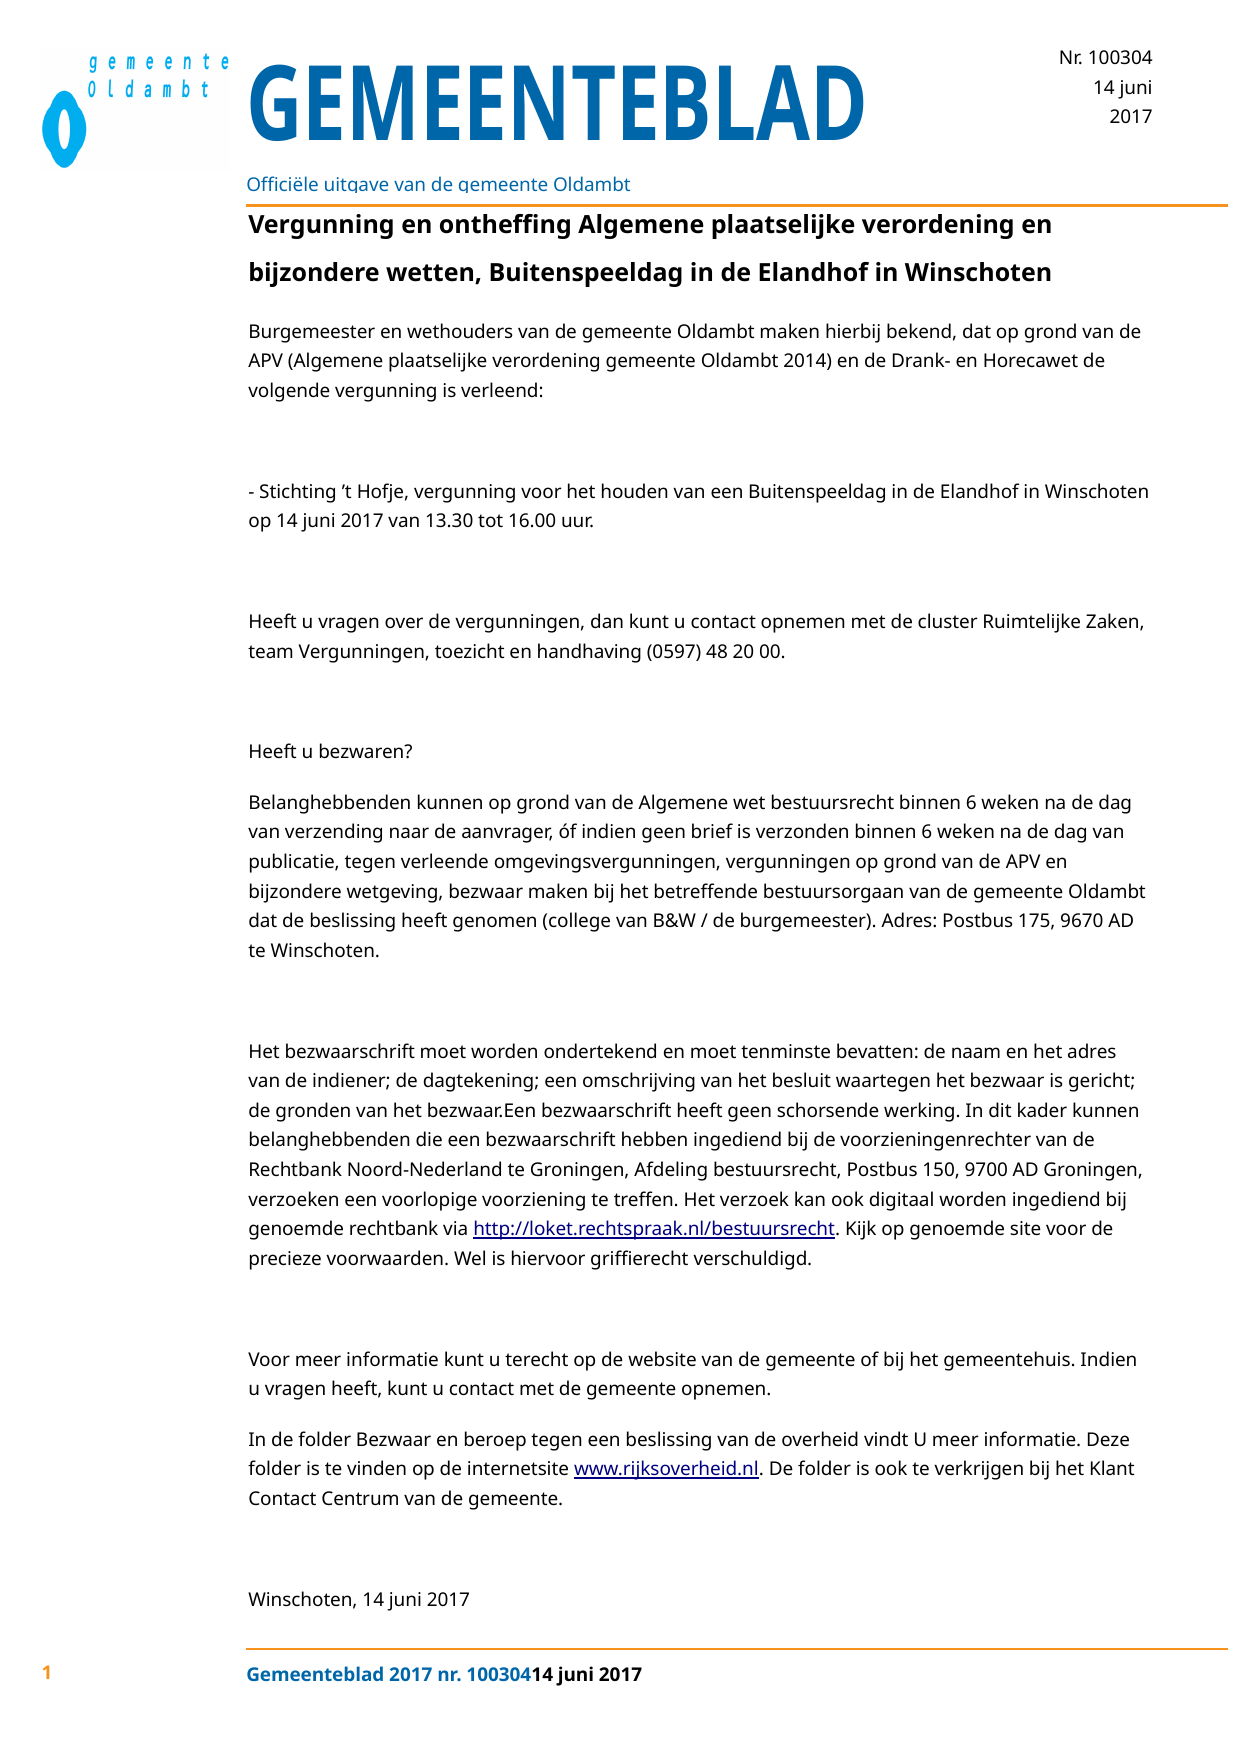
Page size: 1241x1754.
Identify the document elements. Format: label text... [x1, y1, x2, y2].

picture [41, 47, 231, 172]
text Winschoten, 14 juni 2017 [248, 1586, 1152, 1612]
text Heeft u vragen over de vergunningen, dan kunt u contact opnemen met de cluster Ruimtelijke Zaken, team Vergunningen, toezicht en handhaving (0597) 48 20 00. [248, 608, 1152, 664]
text Heeft u bezwaren? [248, 739, 1152, 764]
text Vergunning en ontheffing Algemene plaatselijke verordening en bijzondere wetten, Buitenspeeldag in de Elandhof in Winschoten [248, 207, 1152, 288]
text Burgemeester en wethouders van de gemeente Oldambt maken hierbij bekend, dat op grond van de APV (Algemene plaatselijke verordening gemeente Oldambt 2014) en de Drank- en Horecawet de volgende vergunning is verleend: [248, 318, 1152, 403]
text Het bezwaarschrift moet worden ondertekend en moet tenminste bevatten: de naam en het adres van de indiener; de dagtekening; een omschrijving van het besluit waartegen het bezwaar is gericht; de gronden van het bezwaar.Een bezwaarschrift heeft geen schorsende werking. In dit kader kunnen belanghebbenden die een bezwaarschrift hebben ingediend bij de voorzieningenrechter van de Rechtbank Noord-Nederland te Groningen, Afdeling bestuursrecht, Postbus 150, 9700 AD Groningen, verzoeken een voorlopige voorziening te treffen. Het verzoek kan ook digitaal worden ingediend bij genoemde rechtbank via http://loket.rechtspraak.nl/bestuursrecht. Kijk op genoemde site voor de precieze voorwaarden. Wel is hiervoor griffierecht verschuldigd. [248, 1038, 1152, 1271]
text - Stichting ’t Hofje, vergunning voor het houden van een Buitenspeeldag in de Elandhof in Winschoten op 14 juni 2017 van 13.30 tot 16.00 uur. [248, 478, 1152, 533]
text Belanghebbenden kunnen op grond van de Algemene wet bestuursrecht binnen 6 weken na de dag van verzending naar de aanvrager, óf indien geen brief is verzonden binnen 6 weken na de dag van publicatie, tegen verleende omgevingsvergunningen, vergunningen op grond van de APV en bijzondere wetgeving, bezwaar maken bij het betreffende bestuursorgaan van de gemeente Oldambt dat de beslissing heeft genomen (college van B&W / de burgemeester). Adres: Postbus 175, 9670 AD te Winschoten. [248, 789, 1152, 963]
text Voor meer informatie kunt u terecht op de website van de gemeente of bij het gemeentehuis. Indien u vragen heeft, kunt u contact met de gemeente opnemen. [248, 1346, 1152, 1401]
text In de folder Bezwaar en beroep tegen een beslissing van de overheid vindt U meer informatie. Deze folder is te vinden op de internetsite www.rijksoverheid.nl. De folder is ook te verkrijgen bij het Klant Contact Centrum van de gemeente. [248, 1426, 1152, 1511]
